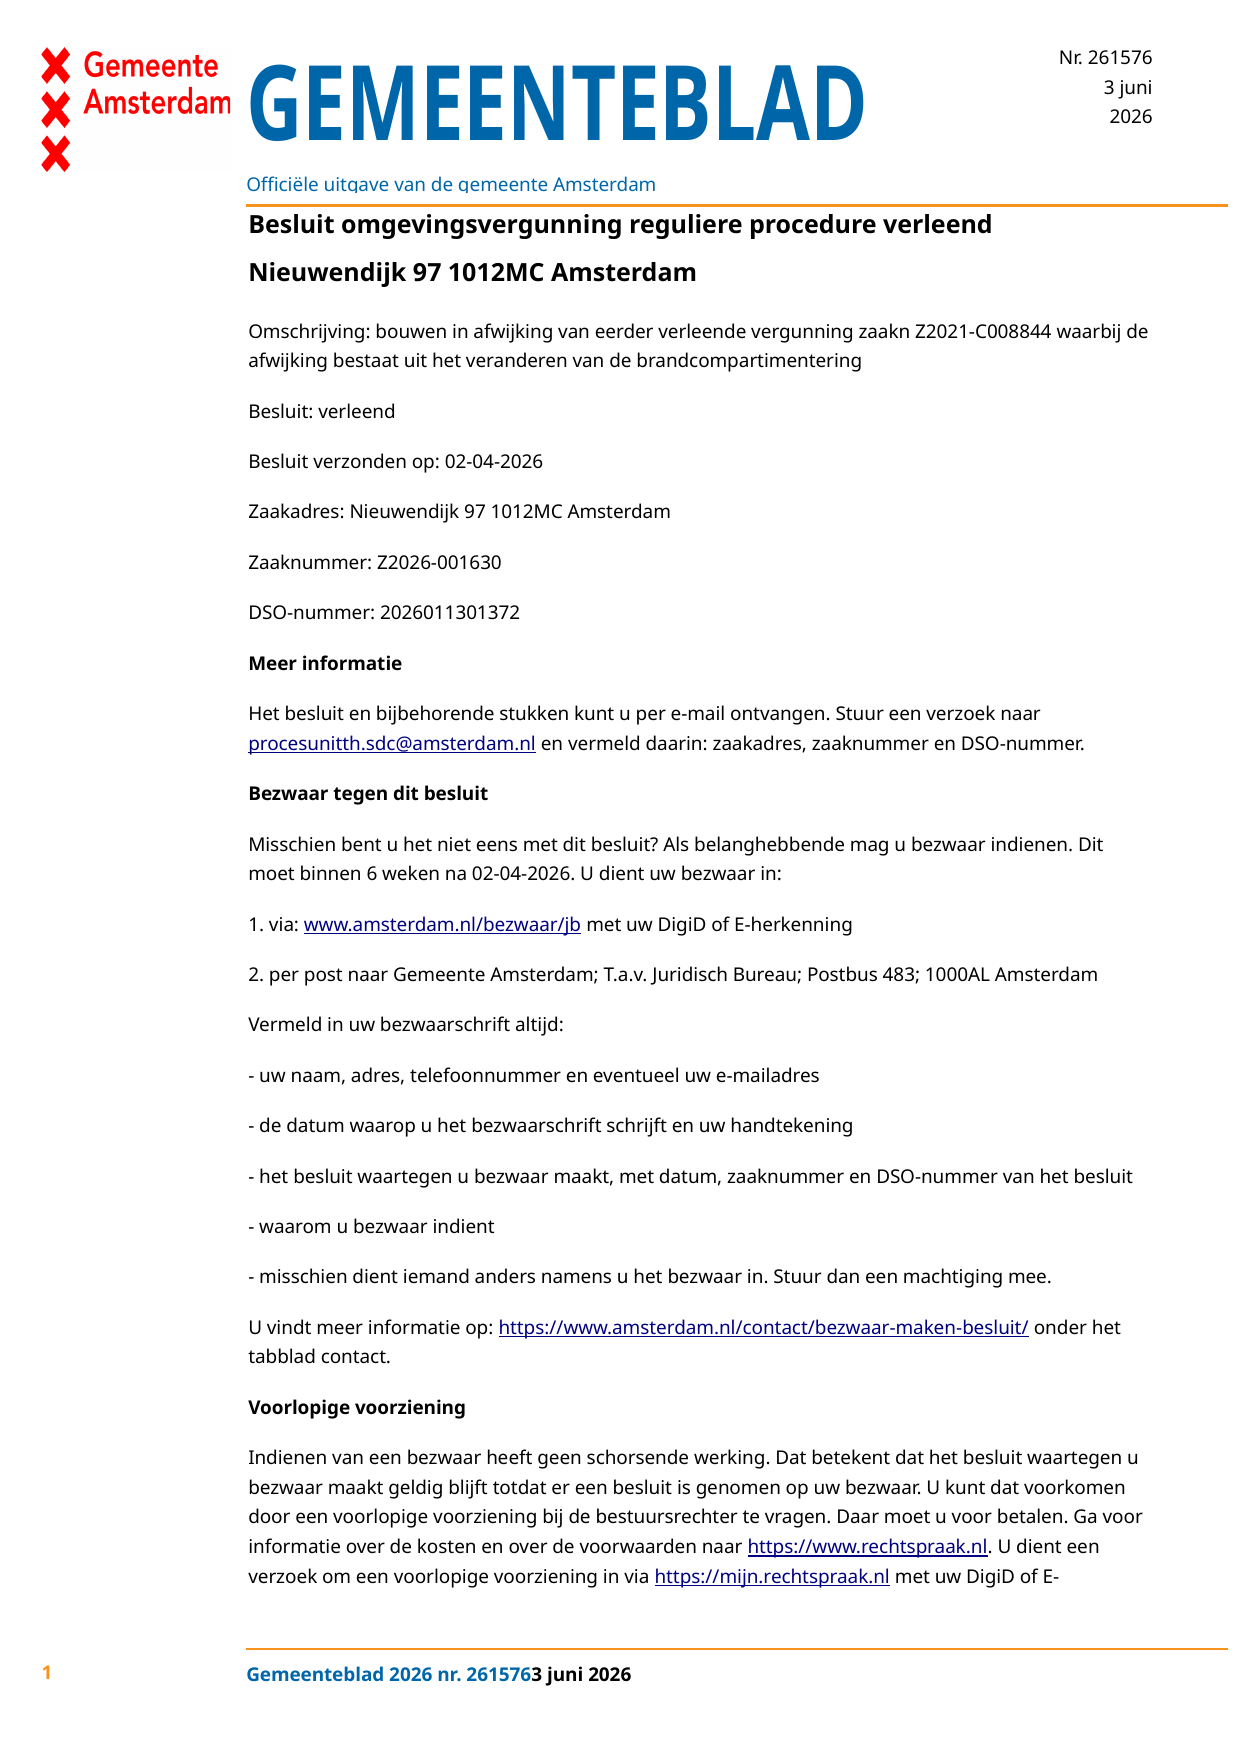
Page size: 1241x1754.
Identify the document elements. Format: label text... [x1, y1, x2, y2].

text Voorlopige voorziening [248, 1394, 1152, 1420]
text Meer informatie [248, 650, 1152, 676]
text Zaaknummer: Z2026-001630 [248, 549, 1152, 575]
picture [41, 47, 231, 172]
text Besluit: verleend [248, 398, 1152, 424]
text 1. via: www.amsterdam.nl/bezwaar/jb met uw DigiD of E-herkenning [248, 911, 1152, 937]
text U vindt meer informatie op: https://www.amsterdam.nl/contact/bezwaar-maken-besluit/ onder het tabblad contact. [248, 1314, 1152, 1369]
text Vermeld in uw bezwaarschrift altijd: [248, 1012, 1152, 1037]
text Indienen van een bezwaar heeft geen schorsende werking. Dat betekent dat het besluit waartegen u bezwaar maakt geldig blijft totdat er een besluit is genomen op uw bezwaar. U kunt dat voorkomen door een voorlopige voorziening bij de bestuursrechter te vragen. Daar moet u voor betalen. Ga voor informatie over de kosten en over de voorwaarden naar https://www.rechtspraak.nl. U dient een verzoek om een voorlopige voorziening in via https://mijn.rechtspraak.nl met uw DigiD of E- [248, 1444, 1152, 1589]
text 2. per post naar Gemeente Amsterdam; T.a.v. Juridisch Bureau; Postbus 483; 1000AL Amsterdam [248, 961, 1152, 987]
text Het besluit en bijbehorende stukken kunt u per e-mail ontvangen. Stuur een verzoek naar procesunitth.sdc@amsterdam.nl en vermeld daarin: zaakadres, zaaknummer en DSO-nummer. [248, 700, 1152, 756]
text Besluit omgevingsvergunning reguliere procedure verleend Nieuwendijk 97 1012MC Amsterdam [248, 207, 1152, 288]
text Misschien bent u het niet eens met dit besluit? Als belanghebbende mag u bezwaar indienen. Dit moet binnen 6 weken na 02-04-2026. U dient uw bezwaar in: [248, 831, 1152, 886]
text - uw naam, adres, telefoonnummer en eventueel uw e-mailadres [248, 1062, 1152, 1088]
text Besluit verzonden op: 02-04-2026 [248, 448, 1152, 474]
text - de datum waarop u het bezwaarschrift schrijft en uw handtekening [248, 1112, 1152, 1138]
text Bezwaar tegen dit besluit [248, 780, 1152, 806]
text - misschien dient iemand anders namens u het bezwaar in. Stuur dan een machtiging mee. [248, 1264, 1152, 1289]
text Zaakadres: Nieuwendijk 97 1012MC Amsterdam [248, 499, 1152, 524]
text - waarom u bezwaar indient [248, 1213, 1152, 1239]
text - het besluit waartegen u bezwaar maakt, met datum, zaaknummer en DSO-nummer van het besluit [248, 1163, 1152, 1189]
text Omschrijving: bouwen in afwijking van eerder verleende vergunning zaakn Z2021-C008844 waarbij de afwijking bestaat uit het veranderen van de brandcompartimentering [248, 318, 1152, 373]
text DSO-nummer: 2026011301372 [248, 599, 1152, 625]
